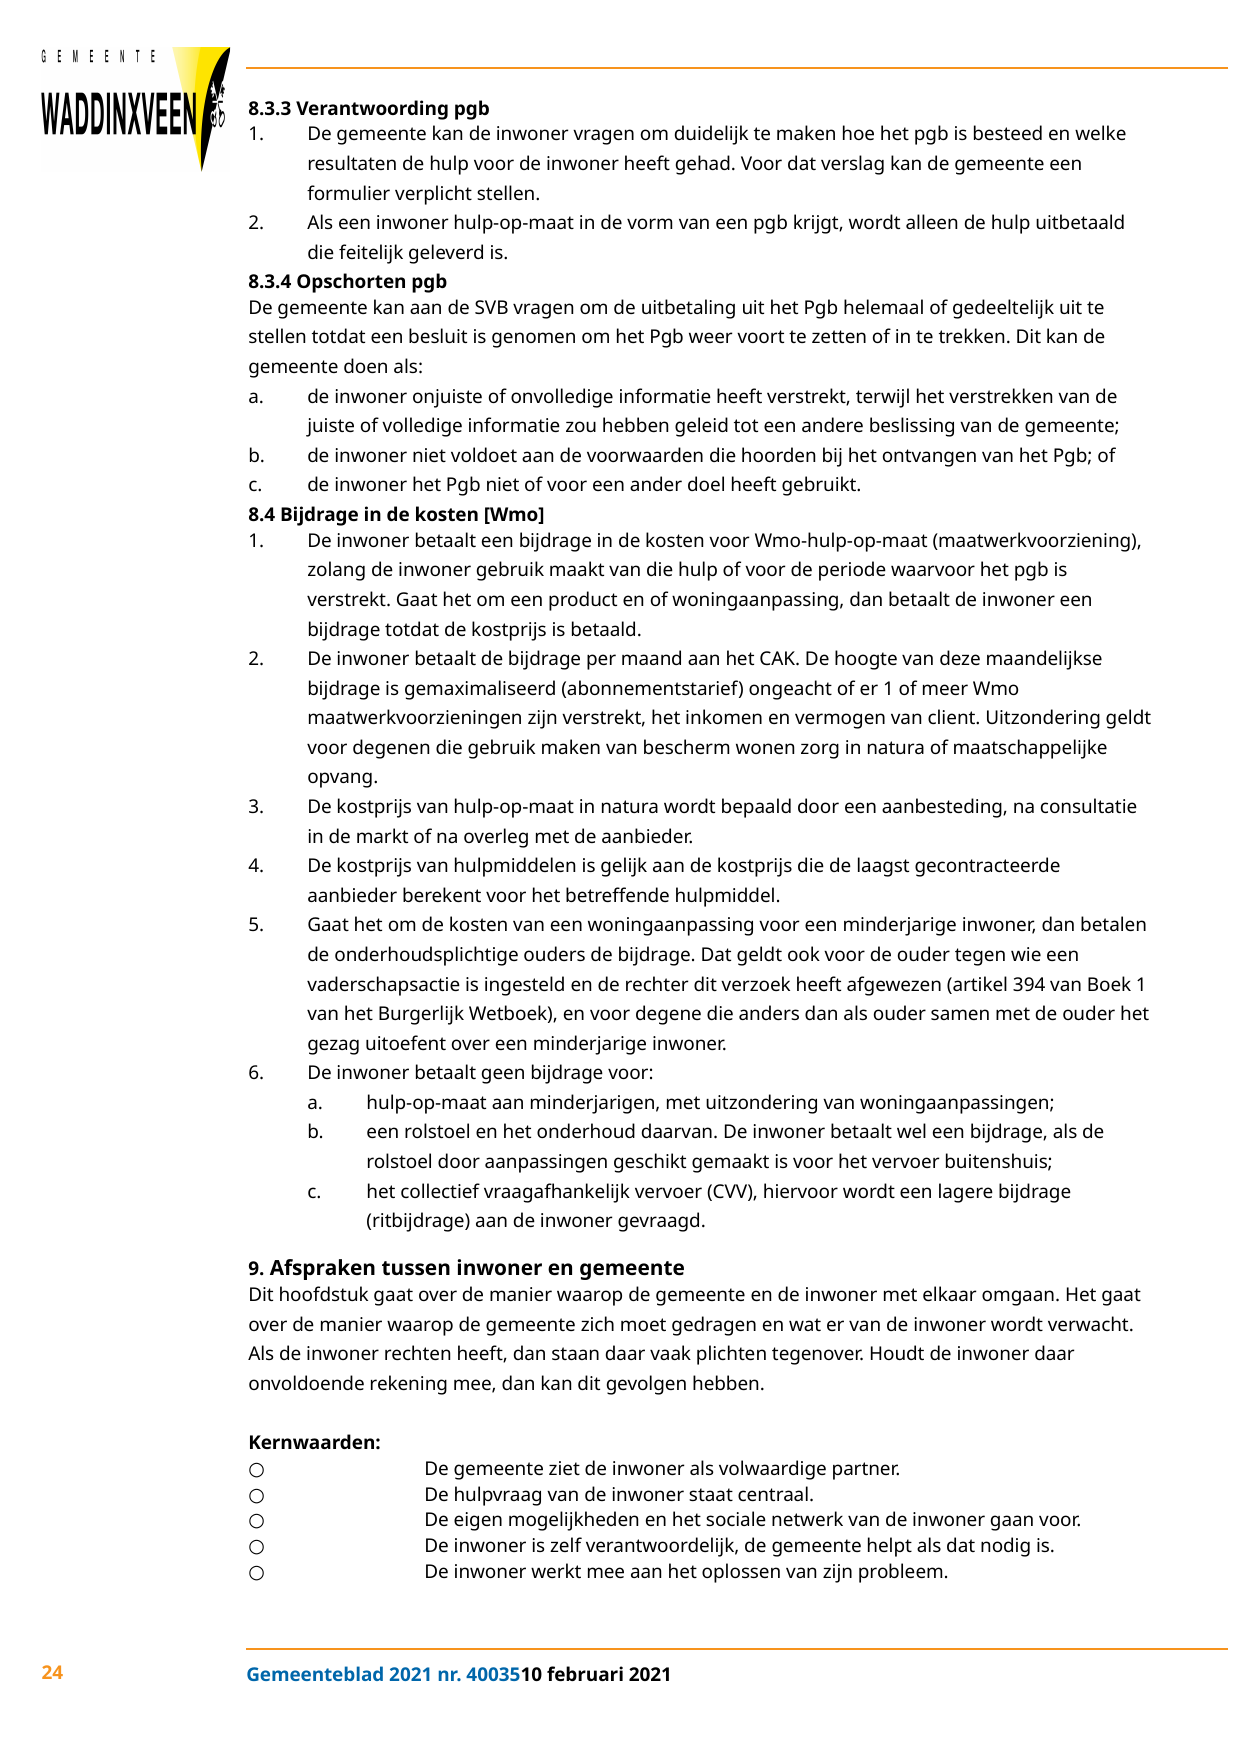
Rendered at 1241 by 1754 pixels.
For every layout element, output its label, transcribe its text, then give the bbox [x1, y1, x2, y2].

picture [41, 47, 231, 172]
table_cell ○ [248, 1455, 424, 1481]
list het collectief vraagafhankelijk vervoer (CVV), hiervoor wordt een lagere bijdrage (ritbijdrage) aan de inwoner gevraagd. [307, 1178, 1152, 1233]
table_cell De eigen mogelijkheden en het sociale netwerk van de inwoner gaan voor. [424, 1507, 1152, 1532]
list De inwoner betaalt een bijdrage in de kosten voor Wmo-hulp-op-maat (maatwerkvoorziening), zolang de inwoner gebruik maakt van die hulp of voor de periode waarvoor het pgb is verstrekt. Gaat het om een product en of woningaanpassing, dan betaalt de inwoner een bijdrage totdat de kostprijs is betaald. [248, 527, 1152, 641]
table_cell De inwoner is zelf verantwoordelijk, de gemeente helpt als dat nodig is. [424, 1533, 1152, 1558]
list Als een inwoner hulp-op-maat in de vorm van een pgb krijgt, wordt alleen de hulp uitbetaald die feitelijk geleverd is. [248, 209, 1152, 264]
list Gaat het om de kosten van een woningaanpassing voor een minderjarige inwoner, dan betalen de onderhoudsplichtige ouders de bijdrage. Dat geldt ook voor de ouder tegen wie een vaderschapsactie is ingesteld en de rechter dit verzoek heeft afgewezen (artikel 394 van Boek 1 van het Burgerlijk Wetboek), en voor degene die anders dan als ouder samen met de ouder het gezag uitoefent over een minderjarige inwoner. [248, 912, 1152, 1056]
list de inwoner niet voldoet aan de voorwaarden die hoorden bij het ontvangen van het Pgb; of [248, 442, 1152, 468]
table_cell ○ [248, 1558, 424, 1584]
list De inwoner betaalt de bijdrage per maand aan het CAK. De hoogte van deze maandelijkse bijdrage is gemaximaliseerd (abonnementstarief) ongeacht of er 1 of meer Wmo maatwerkvoorzieningen zijn verstrekt, het inkomen en vermogen van client. Uitzondering geldt voor degenen die gebruik maken van bescherm wonen zorg in natura of maatschappelijke opvang. [248, 645, 1152, 789]
text De gemeente kan aan de SVB vragen om de uitbetaling uit het Pgb helemaal of gedeeltelijk uit te stellen totdat een besluit is genomen om het Pgb weer voort te zetten of in te trekken. Dit kan de gemeente doen als: [248, 294, 1152, 379]
text Dit hoofdstuk gaat over de manier waarop de gemeente en de inwoner met elkaar omgaan. Het gaat over de manier waarop de gemeente zich moet gedragen en wat er van de inwoner wordt verwacht. Als de inwoner rechten heeft, dan staan daar vaak plichten tegenover. Houdt de inwoner daar onvoldoende rekening mee, dan kan dit gevolgen hebben. [248, 1281, 1152, 1396]
list De kostprijs van hulpmiddelen is gelijk aan de kostprijs die de laagst gecontracteerde aanbieder berekent voor het betreffende hulpmiddel. [248, 852, 1152, 908]
table_cell De gemeente ziet de inwoner als volwaardige partner. [424, 1455, 1152, 1481]
table_header Kernwaarden: [248, 1430, 1152, 1455]
text 9. Afspraken tussen inwoner en gemeente [248, 1253, 1152, 1281]
text 8.3.4 Opschorten pgb [248, 268, 1152, 294]
table_cell De hulpvraag van de inwoner staat centraal. [424, 1481, 1152, 1507]
list een rolstoel en het onderhoud daarvan. De inwoner betaalt wel een bijdrage, als de rolstoel door aanpassingen geschikt gemaakt is voor het vervoer buitenshuis; [307, 1119, 1152, 1174]
list hulp-op-maat aan minderjarigen, met uitzondering van woningaanpassingen; [307, 1089, 1152, 1115]
table_cell ○ [248, 1507, 424, 1532]
list de inwoner onjuiste of onvolledige informatie heeft verstrekt, terwijl het verstrekken van de juiste of volledige informatie zou hebben geleid tot een andere beslissing van de gemeente; [248, 383, 1152, 438]
text 8.3.3 Verantwoording pgb [248, 95, 1152, 121]
table_cell ○ [248, 1481, 424, 1507]
list De gemeente kan de inwoner vragen om duidelijk te maken hoe het pgb is besteed en welke resultaten de hulp voor de inwoner heeft gehad. Voor dat verslag kan de gemeente een formulier verplicht stellen. [248, 121, 1152, 205]
table_cell De inwoner werkt mee aan het oplossen van zijn probleem. [424, 1558, 1152, 1584]
list De inwoner betaalt geen bijdrage voor: [248, 1059, 1152, 1085]
list de inwoner het Pgb niet of voor een ander doel heeft gebruikt. [248, 472, 1152, 497]
table_cell ○ [248, 1533, 424, 1558]
list De kostprijs van hulp-op-maat in natura wordt bepaald door een aanbesteding, na consultatie in de markt of na overleg met de aanbieder. [248, 793, 1152, 848]
text 8.4 Bijdrage in de kosten [Wmo] [248, 501, 1152, 527]
